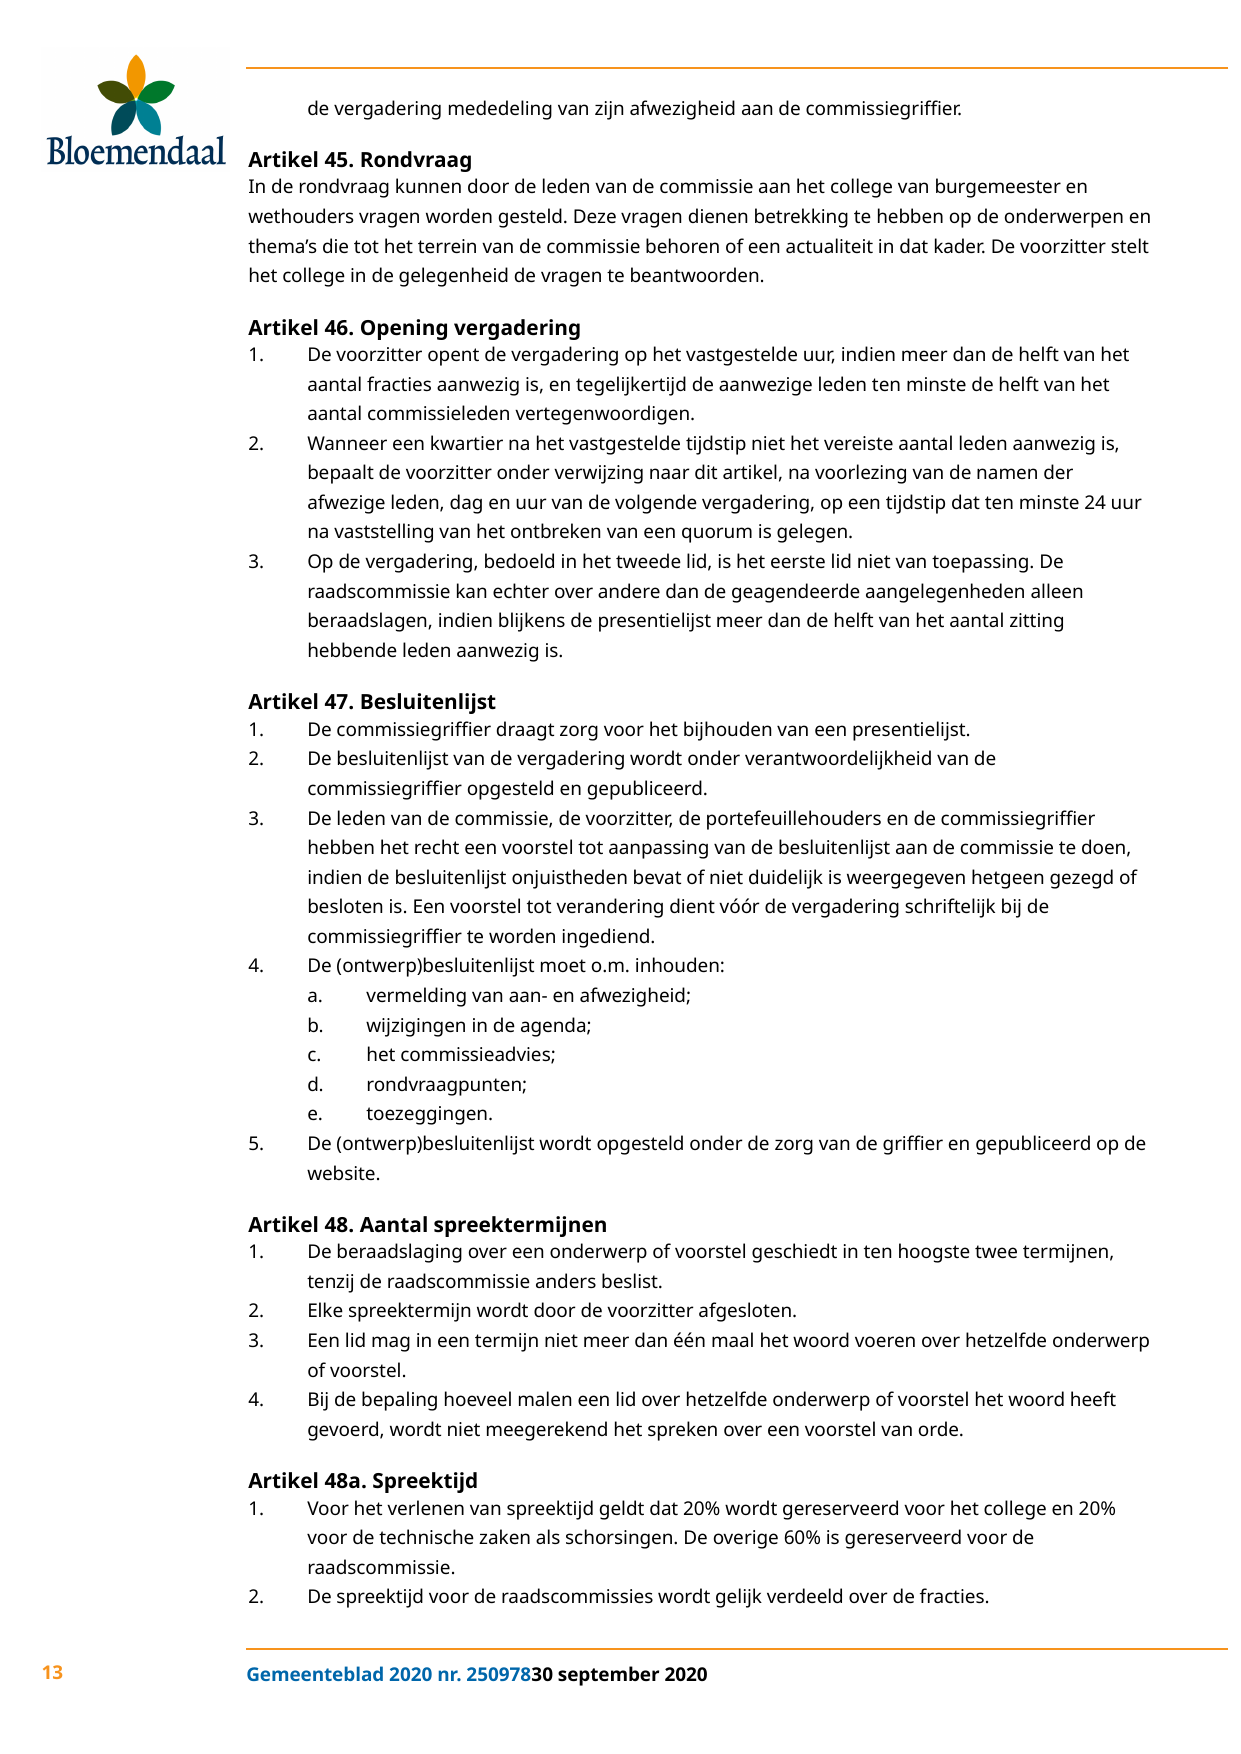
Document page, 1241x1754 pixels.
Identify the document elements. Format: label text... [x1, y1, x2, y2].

list Elke spreektermijn wordt door de voorzitter afgesloten. [248, 1298, 1152, 1323]
text In de rondvraag kunnen door de leden van de commissie aan het college van burgemeester en wethouders vragen worden gesteld. Deze vragen dienen betrekking te hebben op de onderwerpen en thema’s die tot het terrein van de commissie behoren of een actualiteit in dat kader. De voorzitter stelt het college in de gelegenheid de vragen te beantwoorden. [248, 174, 1152, 288]
list Een lid mag in een termijn niet meer dan één maal het woord voeren over hetzelfde onderwerp of voorstel. [248, 1327, 1152, 1383]
text Artikel 48. Aantal spreektermijnen [248, 1210, 1152, 1238]
list wijzigingen in de agenda; [307, 1012, 1152, 1037]
list De (ontwerp)besluitenlijst moet o.m. inhouden: [248, 953, 1152, 978]
list Op de vergadering, bedoeld in het tweede lid, is het eerste lid niet van toepassing. De raadscommissie kan echter over andere dan de geagendeerde aangelegenheden alleen beraadslagen, indien blijkens de presentielijst meer dan de helft van het aantal zitting hebbende leden aanwezig is. [248, 548, 1152, 663]
list De (ontwerp)besluitenlijst wordt opgesteld onder de zorg van de griffier en gepubliceerd op de website. [248, 1130, 1152, 1185]
list de vergadering mededeling van zijn afwezigheid aan de commissiegriffier. [248, 95, 1152, 121]
list De commissiegriffier draagt zorg voor het bijhouden van een presentielijst. [248, 716, 1152, 742]
list De leden van de commissie, de voorzitter, de portefeuillehouders en de commissiegriffier hebben het recht een voorstel tot aanpassing van de besluitenlijst aan de commissie te doen, indien de besluitenlijst onjuistheden bevat of niet duidelijk is weergegeven hetgeen gezegd of besloten is. Een voorstel tot verandering dient vóór de vergadering schriftelijk bij de commissiegriffier te worden ingediend. [248, 805, 1152, 949]
text Artikel 46. Opening vergadering [248, 313, 1152, 341]
text Artikel 45. Rondvraag [248, 145, 1152, 174]
list De spreektijd voor de raadscommissies wordt gelijk verdeeld over de fracties. [248, 1584, 1152, 1609]
list het commissieadvies; [307, 1041, 1152, 1067]
list De besluitenlijst van de vergadering wordt onder verantwoordelijkheid van de commissiegriffier opgesteld en gepubliceerd. [248, 746, 1152, 801]
list Voor het verlenen van spreektijd geldt dat 20% wordt gereserveerd voor het college en 20% voor de technische zaken als schorsingen. De overige 60% is gereserveerd voor de raadscommissie. [248, 1495, 1152, 1580]
list De beraadslaging over een onderwerp of voorstel geschiedt in ten hoogste twee termijnen, tenzij de raadscommissie anders beslist. [248, 1238, 1152, 1294]
list toezeggingen. [307, 1101, 1152, 1126]
text Artikel 48a. Spreektijd [248, 1466, 1152, 1495]
list Bij de bepaling hoeveel malen een lid over hetzelfde onderwerp of voorstel het woord heeft gevoerd, wordt niet meegerekend het spreken over een voorstel van orde. [248, 1386, 1152, 1442]
list rondvraagpunten; [307, 1071, 1152, 1097]
list Wanneer een kwartier na het vastgestelde tijdstip niet het vereiste aantal leden aanwezig is, bepaalt de voorzitter onder verwijzing naar dit artikel, na voorlezing van de namen der afwezige leden, dag en uur van de volgende vergadering, op een tijdstip dat ten minste 24 uur na vaststelling van het ontbreken van een quorum is gelegen. [248, 430, 1152, 544]
list De voorzitter opent de vergadering op het vastgestelde uur, indien meer dan de helft van het aantal fracties aanwezig is, en tegelijkertijd de aanwezige leden ten minste de helft van het aantal commissieleden vertegenwoordigen. [248, 341, 1152, 426]
picture [41, 47, 231, 172]
text Artikel 47. Besluitenlijst [248, 687, 1152, 716]
list vermelding van aan- en afwezigheid; [307, 982, 1152, 1008]
